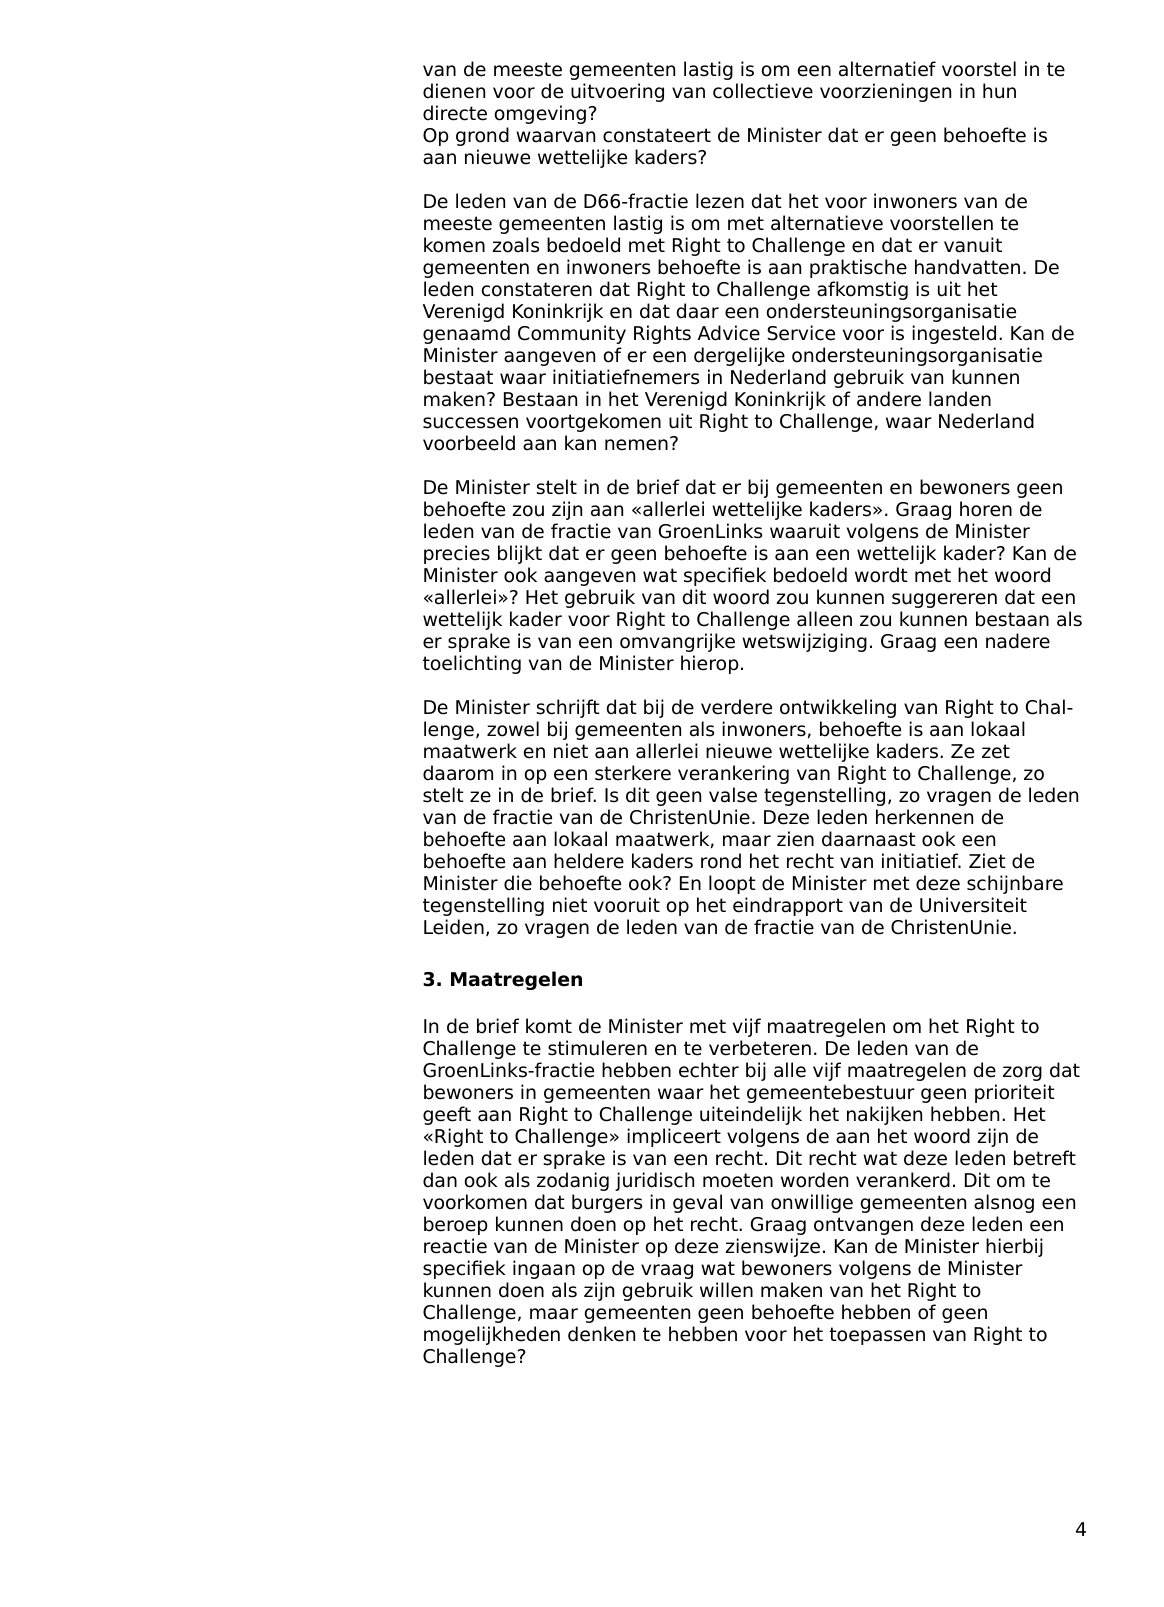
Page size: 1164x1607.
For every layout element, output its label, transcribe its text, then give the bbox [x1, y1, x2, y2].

text van de meeste gemeenten lastig is om een alternatief voorstel in te dienen voor de uitvoering van collectieve voorzieningen in hun directe omgeving? [422, 59, 1087, 125]
text Op grond waarvan constateert de Minister dat er geen behoefte is aan nieuwe wettelijke kaders? [422, 125, 1087, 169]
text De leden van de D66-fractie lezen dat het voor inwoners van de meeste gemeenten lastig is om met alternatieve voorstellen te komen zoals bedoeld met Right to Challenge en dat er vanuit gemeenten en inwoners behoefte is aan praktische handvatten. De leden constateren dat Right to Challenge afkomstig is uit het Verenigd Koninkrijk en dat daar een ondersteuningsorganisatie genaamd Community Rights Advice Service voor is ingesteld. Kan de Minister aangeven of er een dergelijke ondersteuningsorganisatie bestaat waar initiatiefnemers in Nederland gebruik van kunnen maken? Bestaan in het Verenigd Koninkrijk of andere landen successen voortgekomen uit Right to Challenge, waar Nederland voorbeeld aan kan nemen? [422, 191, 1087, 455]
text De Minister schrijft dat bij de verdere ontwikkeling van Right to Chal-lenge, zowel bij gemeenten als inwoners, behoefte is aan lokaal maatwerk en niet aan allerlei nieuwe wettelijke kaders. Ze zet daarom in op een sterkere verankering van Right to Challenge, zo stelt ze in de brief. Is dit geen valse tegenstelling, zo vragen de leden van de fractie van de ChristenUnie. Deze leden herkennen de behoefte aan lokaal maatwerk, maar zien daarnaast ook een behoefte aan heldere kaders rond het recht van initiatief. Ziet de Minister die behoefte ook? En loopt de Minister met deze schijnbare tegenstelling niet vooruit op het eindrapport van de Universiteit Leiden, zo vragen de leden van de fractie van de ChristenUnie. [422, 697, 1087, 939]
subtitle 3. Maatregelen [422, 969, 1087, 991]
text De Minister stelt in de brief dat er bij gemeenten en bewoners geen behoefte zou zijn aan «allerlei wettelijke kaders». Graag horen de leden van de fractie van GroenLinks waaruit volgens de Minister precies blijkt dat er geen behoefte is aan een wettelijk kader? Kan de Minister ook aangeven wat specifiek bedoeld wordt met het woord «allerlei»? Het gebruik van dit woord zou kunnen suggereren dat een wettelijk kader voor Right to Challenge alleen zou kunnen bestaan als er sprake is van een omvangrijke wetswijziging. Graag een nadere toelichting van de Minister hierop. [422, 477, 1087, 675]
text In de brief komt de Minister met vijf maatregelen om het Right to Challenge te stimuleren en te verbeteren. De leden van de GroenLinks-fractie hebben echter bij alle vijf maatregelen de zorg dat bewoners in gemeenten waar het gemeentebestuur geen prioriteit geeft aan Right to Challenge uiteindelijk het nakijken hebben. Het «Right to Challenge» impliceert volgens de aan het woord zijn de leden dat er sprake is van een recht. Dit recht wat deze leden betreft dan ook als zodanig juridisch moeten worden verankerd. Dit om te voorkomen dat burgers in geval van onwillige gemeenten alsnog een beroep kunnen doen op het recht. Graag ontvangen deze leden een reactie van de Minister op deze zienswijze. Kan de Minister hierbij specifiek ingaan op de vraag wat bewoners volgens de Minister kunnen doen als zijn gebruik willen maken van het Right to Challenge, maar gemeenten geen behoefte hebben of geen mogelijkheden denken te hebben voor het toepassen van Right to Challenge? [422, 1016, 1087, 1367]
